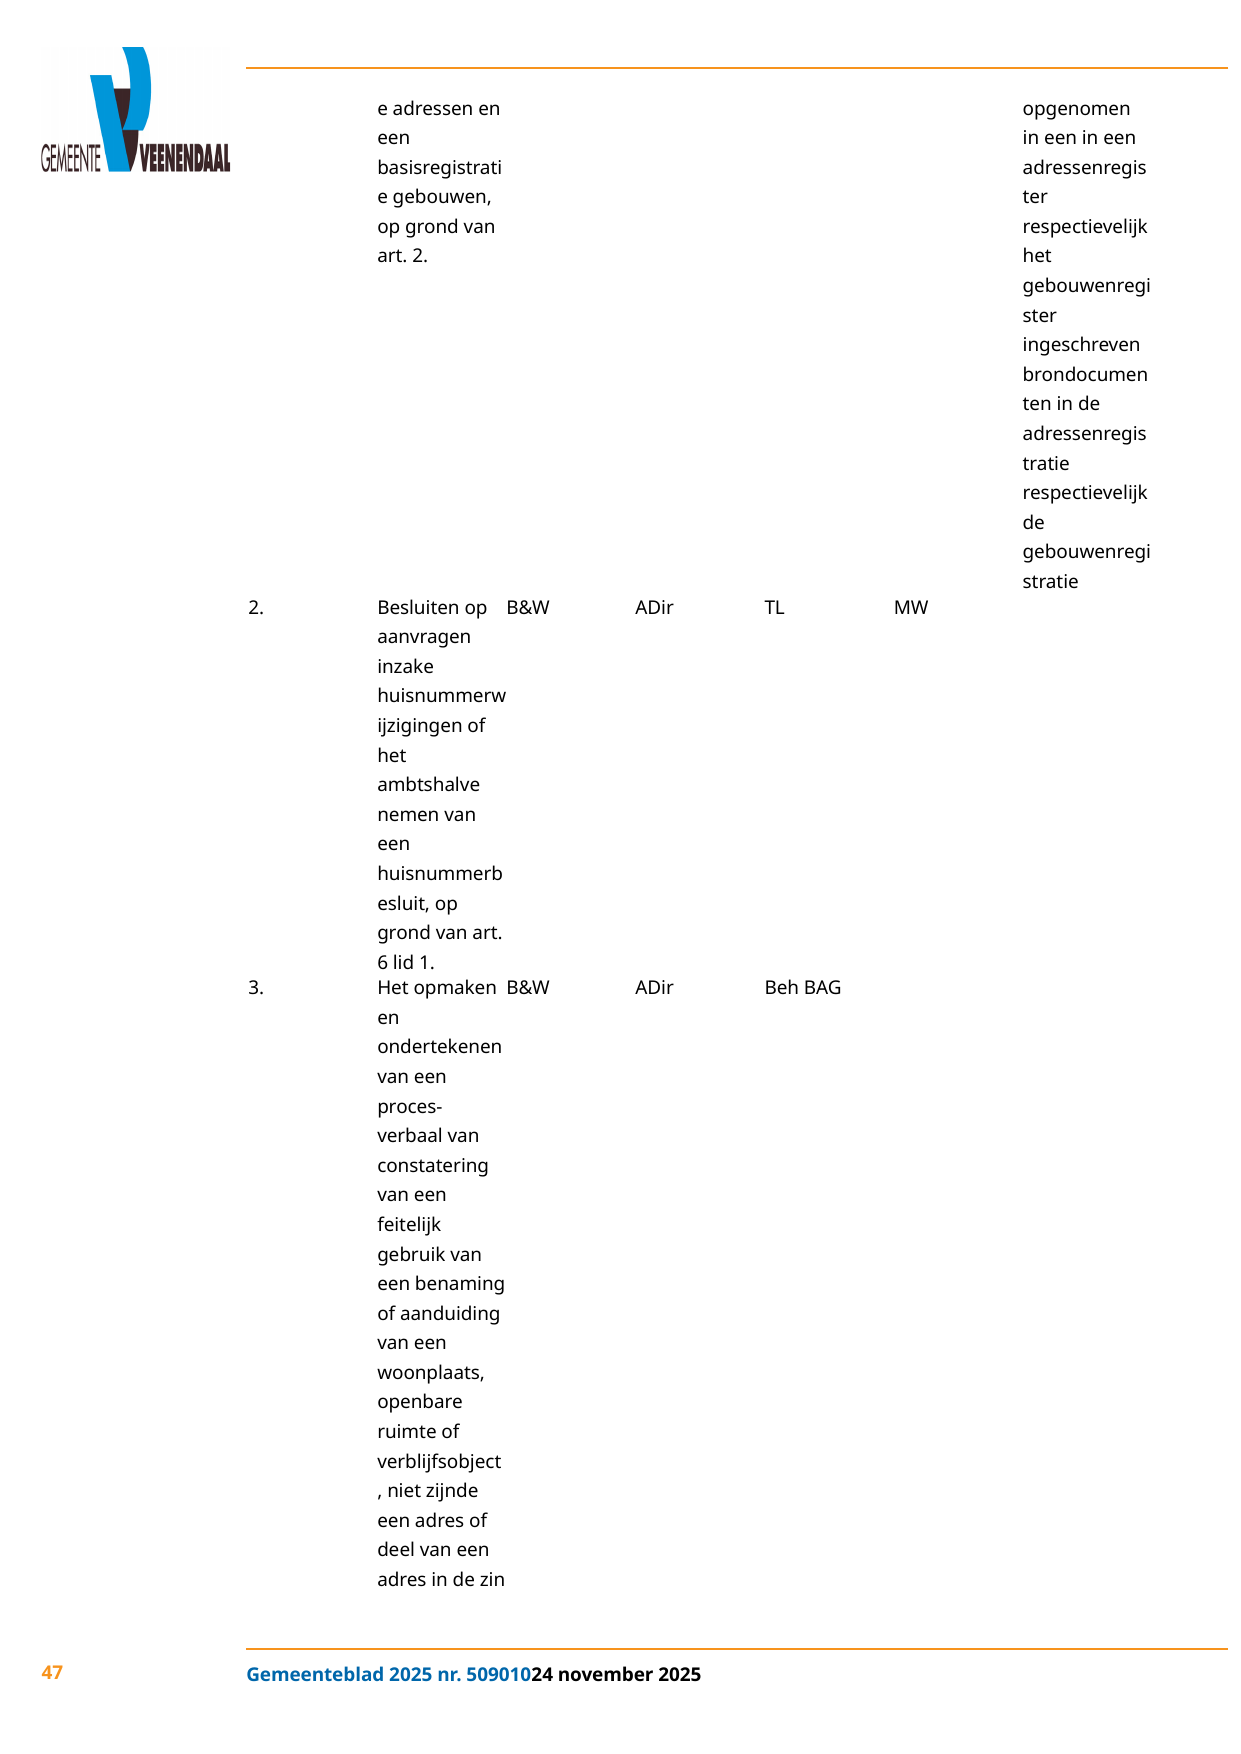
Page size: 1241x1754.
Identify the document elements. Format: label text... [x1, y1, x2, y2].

table_cell [248, 95, 377, 594]
table_cell [894, 95, 1022, 594]
picture [123, 47, 231, 172]
table_cell Het opmaken en ondertekenen van een proces-verbaal van constatering van een feitelijk gebruik van een benaming of aanduiding van een woonplaats, openbare ruimte of verblijfsobject, niet zijnde een adres of deel van een adres in de zin [377, 975, 506, 1592]
picture [41, 47, 130, 172]
table_cell [248, 975, 377, 1592]
table_cell Beh BAG [764, 975, 893, 1592]
table_cell B&W [506, 594, 635, 974]
table_cell [1023, 975, 1152, 1592]
table_cell MW [894, 594, 1022, 974]
table_cell opgenomen in een in een adressenregister respectievelijk het gebouwenregister ingeschreven brondocumenten in de adressenregistratie respectievelijk de gebouwenregistratie [1023, 95, 1152, 594]
table_cell ADir [635, 594, 764, 974]
table_cell [635, 95, 764, 594]
table_cell ADir [635, 975, 764, 1592]
table_cell e adressen en een basisregistratie gebouwen, op grond van art. 2. [377, 95, 506, 594]
table_cell Besluiten op aanvragen inzake huisnummerwijzigingen of het ambtshalve nemen van een huisnummerbesluit, op grond van art. 6 lid 1. [377, 594, 506, 974]
table_cell [506, 95, 635, 594]
table_cell B&W [506, 975, 635, 1592]
table_cell [764, 95, 893, 594]
table_cell TL [764, 594, 893, 974]
table_cell [894, 975, 1022, 1592]
table_cell [248, 594, 377, 974]
table_cell [1023, 594, 1152, 974]
